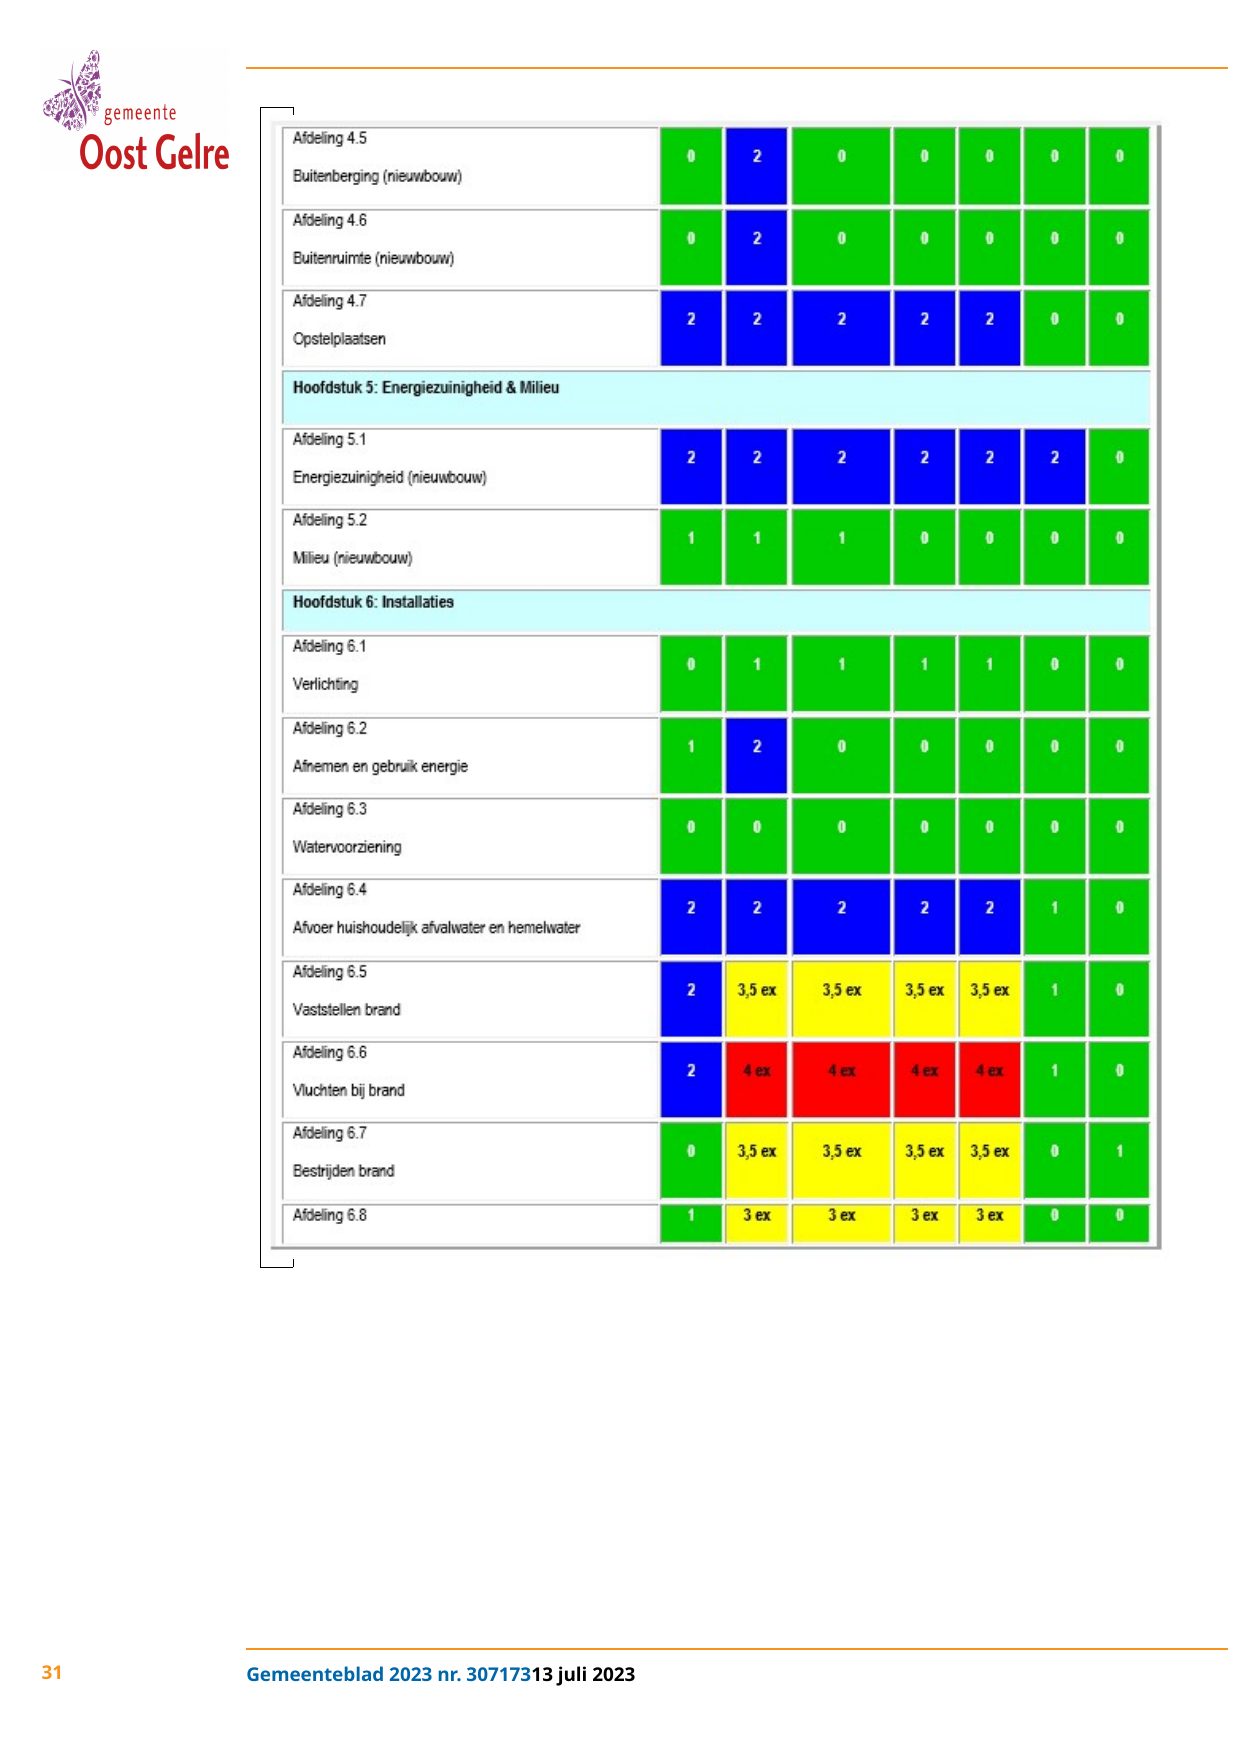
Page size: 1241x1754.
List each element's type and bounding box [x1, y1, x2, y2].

picture [268, 115, 1173, 1259]
picture [41, 47, 231, 172]
